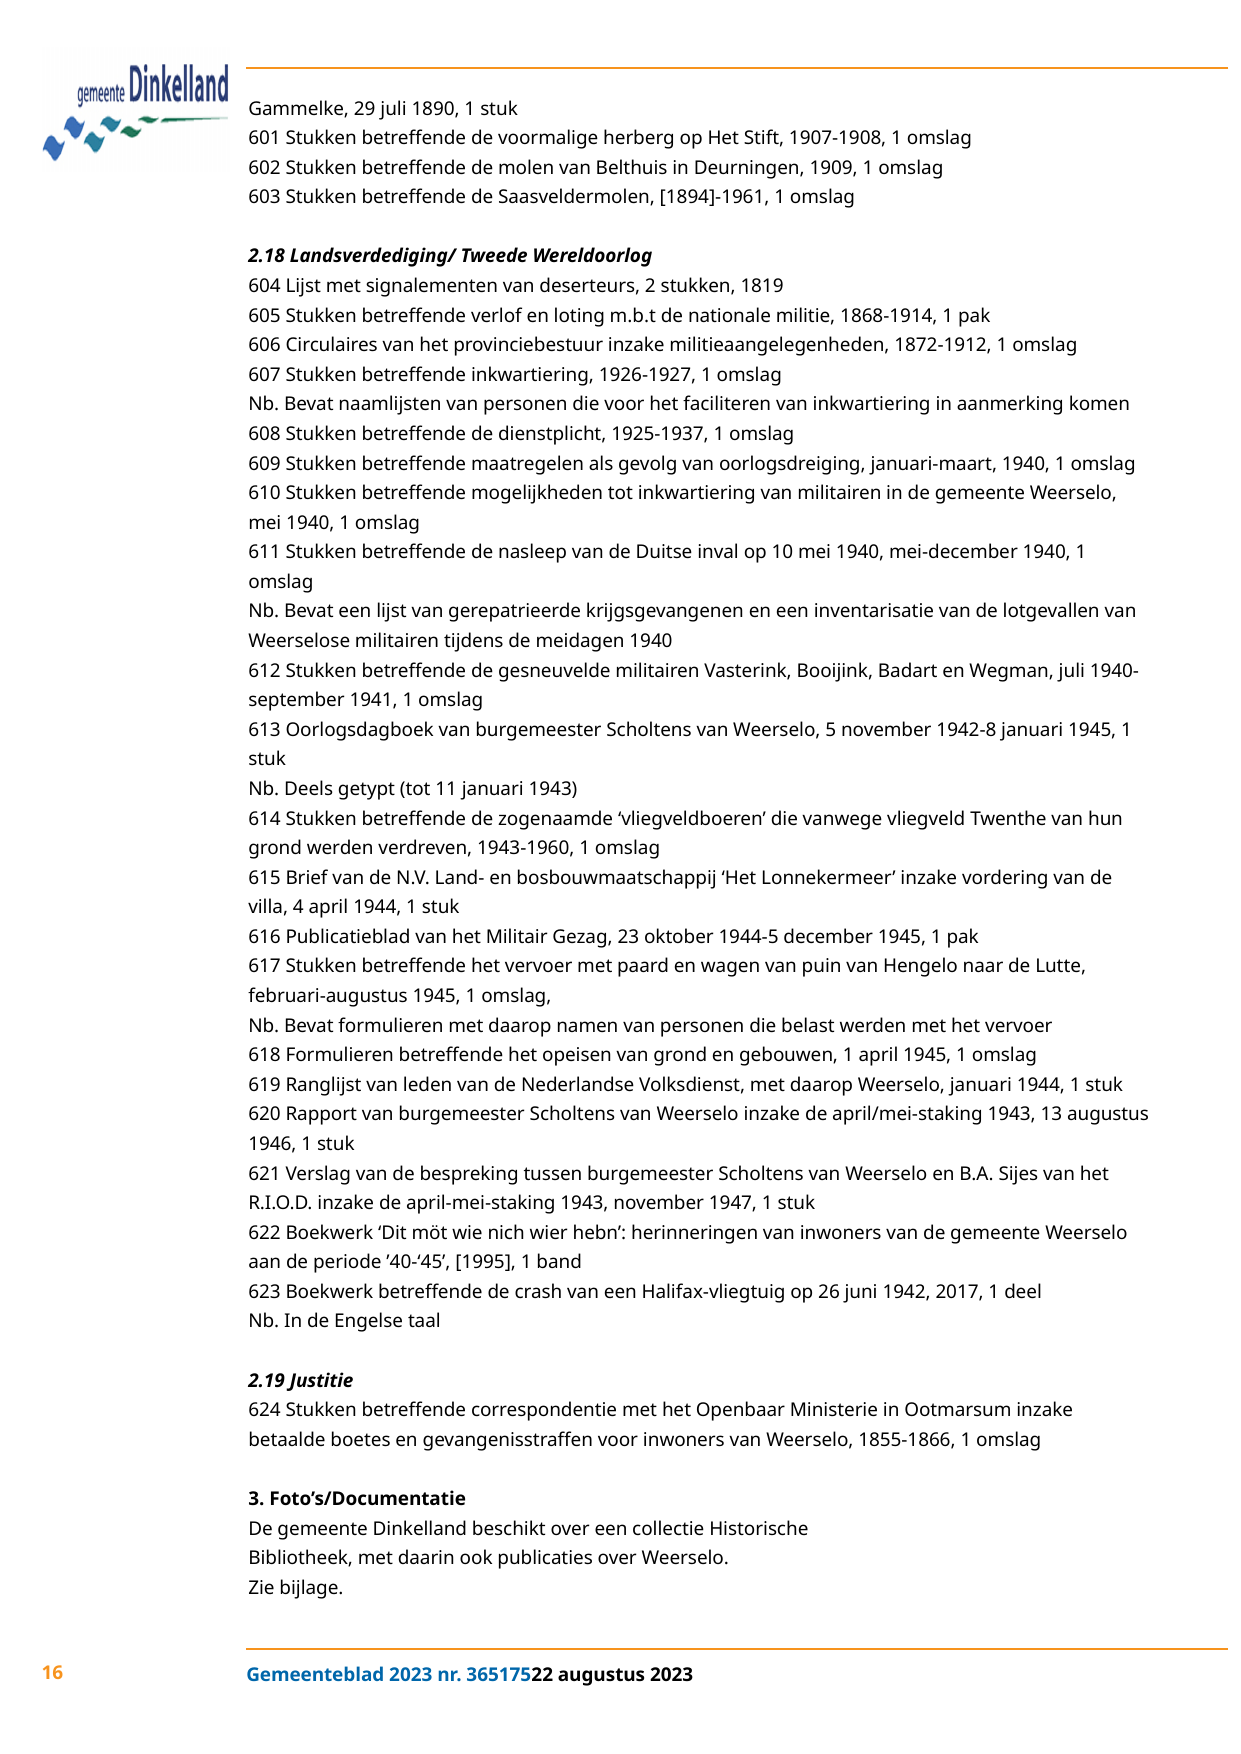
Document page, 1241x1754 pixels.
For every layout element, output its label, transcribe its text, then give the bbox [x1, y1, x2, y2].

text 617 Stukken betreffende het vervoer met paard en wagen van puin van Hengelo naar de Lutte, februari-augustus 1945, 1 omslag, [248, 953, 1152, 1008]
text 620 Rapport van burgemeester Scholtens van Weerselo inzake de april/mei-staking 1943, 13 augustus 1946, 1 stuk [248, 1101, 1152, 1156]
text 614 Stukken betreffende de zogenaamde ‘vliegveldboeren’ die vanwege vliegveld Twenthe van hun grond werden verdreven, 1943-1960, 1 omslag [248, 805, 1152, 860]
text Nb. Bevat formulieren met daarop namen van personen die belast werden met het vervoer [248, 1012, 1152, 1038]
picture [41, 47, 231, 172]
text 603 Stukken betreffende de Saasveldermolen, [1894]-1961, 1 omslag [248, 183, 1152, 209]
text 2.19 Justitie [248, 1367, 1152, 1393]
text Nb. Bevat naamlijsten van personen die voor het faciliteren van inkwartiering in aanmerking komen [248, 391, 1152, 416]
text 619 Ranglijst van leden van de Nederlandse Volksdienst, met daarop Weerselo, januari 1944, 1 stuk [248, 1071, 1152, 1097]
text 611 Stukken betreffende de nasleep van de Duitse inval op 10 mei 1940, mei-december 1940, 1 omslag [248, 538, 1152, 594]
text Zie bijlage. [248, 1574, 1152, 1600]
text Nb. Deels getypt (tot 11 januari 1943) [248, 775, 1152, 801]
text Nb. Bevat een lijst van gerepatrieerde krijgsgevangenen en een inventarisatie van de lotgevallen van Weerselose militairen tijdens de meidagen 1940 [248, 598, 1152, 653]
text 2.18 Landsverdediging/ Tweede Wereldoorlog [248, 243, 1152, 268]
text 621 Verslag van de bespreking tussen burgemeester Scholtens van Weerselo en B.A. Sijes van het R.I.O.D. inzake de april-mei-staking 1943, november 1947, 1 stuk [248, 1160, 1152, 1215]
text Gammelke, 29 juli 1890, 1 stuk [248, 95, 1152, 121]
text 606 Circulaires van het provinciebestuur inzake militieaangelegenheden, 1872-1912, 1 omslag [248, 331, 1152, 357]
text 624 Stukken betreffende correspondentie met het Openbaar Ministerie in Ootmarsum inzake betaalde boetes en gevangenisstraffen voor inwoners van Weerselo, 1855-1866, 1 omslag [248, 1396, 1152, 1452]
text 610 Stukken betreffende mogelijkheden tot inkwartiering van militairen in de gemeente Weerselo, mei 1940, 1 omslag [248, 479, 1152, 535]
text 618 Formulieren betreffende het opeisen van grond en gebouwen, 1 april 1945, 1 omslag [248, 1041, 1152, 1067]
text 605 Stukken betreffende verlof en loting m.b.t de nationale militie, 1868-1914, 1 pak [248, 302, 1152, 328]
text 601 Stukken betreffende de voormalige herberg op Het Stift, 1907-1908, 1 omslag [248, 124, 1152, 150]
text 604 Lijst met signalementen van deserteurs, 2 stukken, 1819 [248, 272, 1152, 298]
text 3. Foto’s/Documentatie [248, 1485, 1152, 1511]
text De gemeente Dinkelland beschikt over een collectie Historische [248, 1515, 1152, 1541]
text Bibliotheek, met daarin ook publicaties over Weerselo. [248, 1544, 1152, 1570]
text 613 Oorlogsdagboek van burgemeester Scholtens van Weerselo, 5 november 1942-8 januari 1945, 1 stuk [248, 716, 1152, 771]
text 616 Publicatieblad van het Militair Gezag, 23 oktober 1944-5 december 1945, 1 pak [248, 923, 1152, 949]
text 609 Stukken betreffende maatregelen als gevolg van oorlogsdreiging, januari-maart, 1940, 1 omslag [248, 450, 1152, 476]
text 607 Stukken betreffende inkwartiering, 1926-1927, 1 omslag [248, 361, 1152, 387]
text 608 Stukken betreffende de dienstplicht, 1925-1937, 1 omslag [248, 420, 1152, 446]
text 622 Boekwerk ‘Dit möt wie nich wier hebn’: herinneringen van inwoners van de gemeente Weerselo aan de periode ’40-‘45’, [1995], 1 band [248, 1219, 1152, 1274]
text 615 Brief van de N.V. Land- en bosbouwmaatschappij ‘Het Lonnekermeer’ inzake vordering van de villa, 4 april 1944, 1 stuk [248, 864, 1152, 919]
text Nb. In de Engelse taal [248, 1308, 1152, 1333]
text 612 Stukken betreffende de gesneuvelde militairen Vasterink, Booijink, Badart en Wegman, juli 1940-september 1941, 1 omslag [248, 657, 1152, 712]
text 623 Boekwerk betreffende de crash van een Halifax-vliegtuig op 26 juni 1942, 2017, 1 deel [248, 1278, 1152, 1304]
text 602 Stukken betreffende de molen van Belthuis in Deurningen, 1909, 1 omslag [248, 154, 1152, 180]
